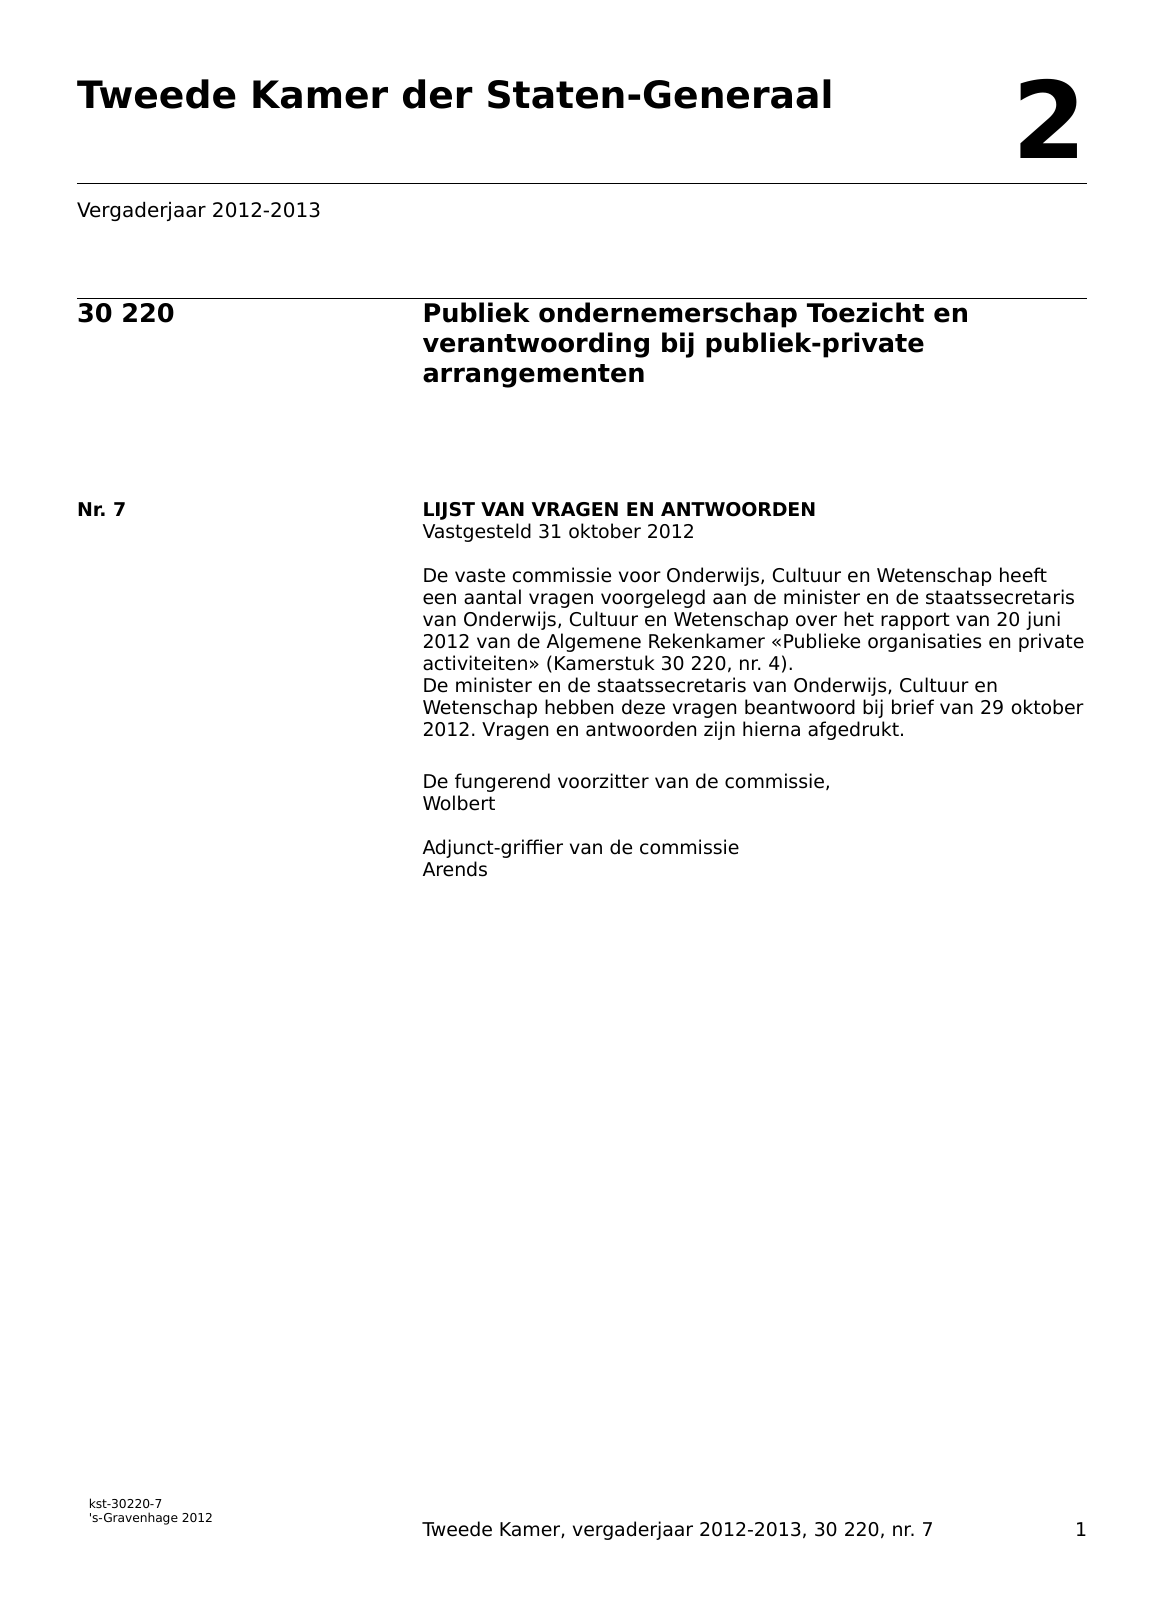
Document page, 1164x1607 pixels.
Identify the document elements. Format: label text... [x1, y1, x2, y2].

subtitle 30 220 Publiek ondernemerschap Toezicht en verantwoording bij publiek-private arrangementen [77, 299, 1087, 388]
text 's-Gravenhage 2012 [88, 1511, 323, 1525]
table_cell Vergaderjaar 2012-2013 [77, 184, 1087, 298]
text De minister en de staatssecretaris van Onderwijs, Cultuur en Wetenschap hebben deze vragen beantwoord bij brief van 29 oktober 2012. Vragen en antwoorden zijn hierna afgedrukt. [422, 675, 1087, 741]
table_header 2 [886, 59, 1087, 183]
text Vastgesteld 31 oktober 2012 [422, 521, 1087, 543]
table_header Tweede Kamer der Staten-Generaal [77, 59, 886, 183]
subtitle Nr. 7 LIJST VAN VRAGEN EN ANTWOORDEN [77, 499, 1087, 521]
text kst-30220-7 [88, 1497, 323, 1511]
text De fungerend voorzitter van de commissie, Wolbert [422, 771, 1087, 815]
text Adjunct-griffier van de commissie Arends [422, 837, 1087, 881]
text De vaste commissie voor Onderwijs, Cultuur en Wetenschap heeft een aantal vragen voorgelegd aan de minister en de staatssecretaris van Onderwijs, Cultuur en Wetenschap over het rapport van 20 juni 2012 van de Algemene Rekenkamer «Publieke organisaties en private activiteiten» (Kamerstuk 30 220, nr. 4). [422, 565, 1087, 675]
